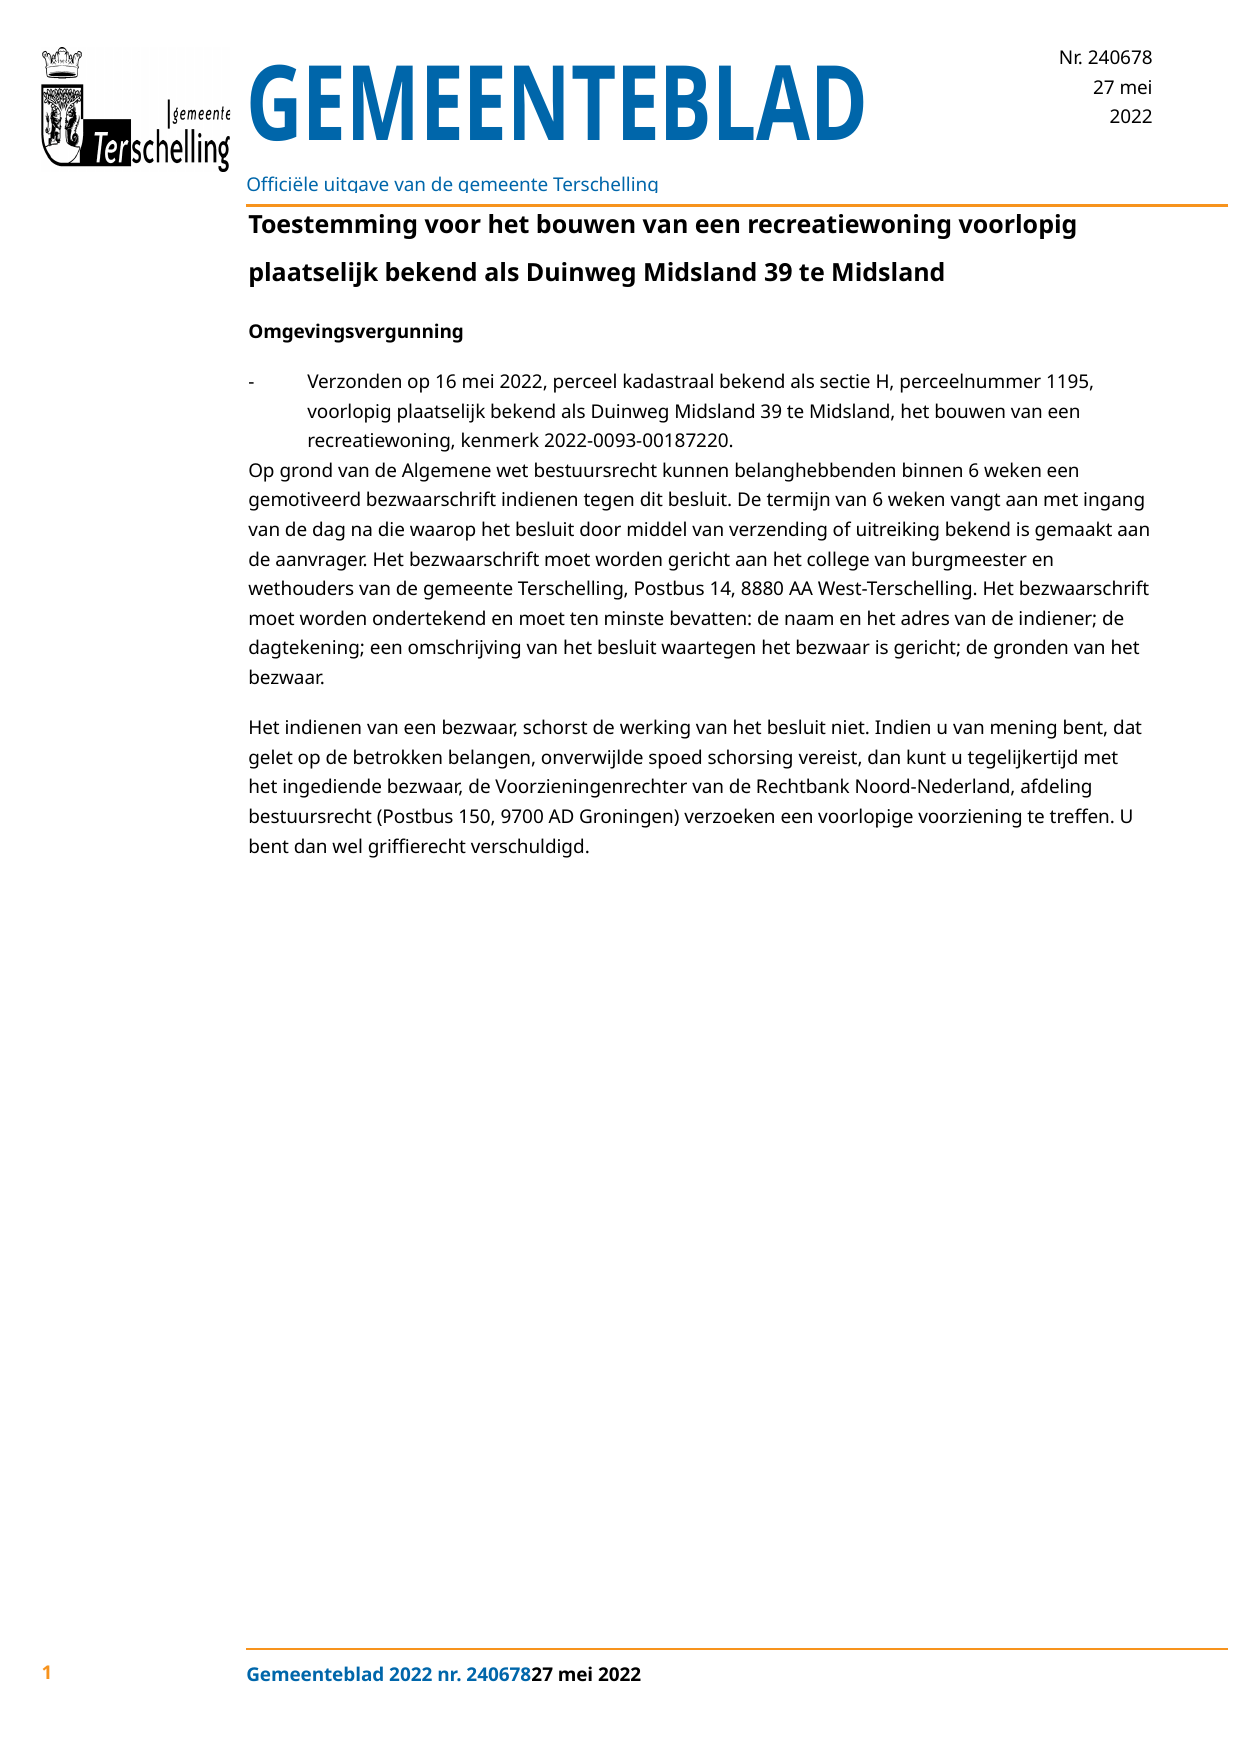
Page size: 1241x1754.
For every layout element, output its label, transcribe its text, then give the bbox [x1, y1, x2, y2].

text Het indienen van een bezwaar, schorst de werking van het besluit niet. Indien u van mening bent, dat gelet op de betrokken belangen, onverwijlde spoed schorsing vereist, dan kunt u tegelijkertijd met het ingediende bezwaar, de Voorzieningenrechter van de Rechtbank Noord-Nederland, afdeling bestuursrecht (Postbus 150, 9700 AD Groningen) verzoeken een voorlopige voorziening te treffen. U bent dan wel griffierecht verschuldigd. [248, 714, 1152, 859]
text Op grond van de Algemene wet bestuursrecht kunnen belanghebbenden binnen 6 weken een gemotiveerd bezwaarschrift indienen tegen dit besluit. De termijn van 6 weken vangt aan met ingang van de dag na die waarop het besluit door middel van verzending of uitreiking bekend is gemaakt aan de aanvrager. Het bezwaarschrift moet worden gericht aan het college van burgmeester en wethouders van de gemeente Terschelling, Postbus 14, 8880 AA West-Terschelling. Het bezwaarschrift moet worden ondertekend en moet ten minste bevatten: de naam en het adres van de indiener; de dagtekening; een omschrijving van het besluit waartegen het bezwaar is gericht; de gronden van het bezwaar. [248, 457, 1152, 690]
list Verzonden op 16 mei 2022, perceel kadastraal bekend als sectie H, perceelnummer 1195, voorlopig plaatselijk bekend als Duinweg Midsland 39 te Midsland, het bouwen van een recreatiewoning, kenmerk 2022-0093-00187220. [248, 368, 1152, 453]
picture [41, 47, 231, 172]
text Omgevingsvergunning [248, 318, 1152, 344]
text Toestemming voor het bouwen van een recreatiewoning voorlopig plaatselijk bekend als Duinweg Midsland 39 te Midsland [248, 207, 1152, 288]
